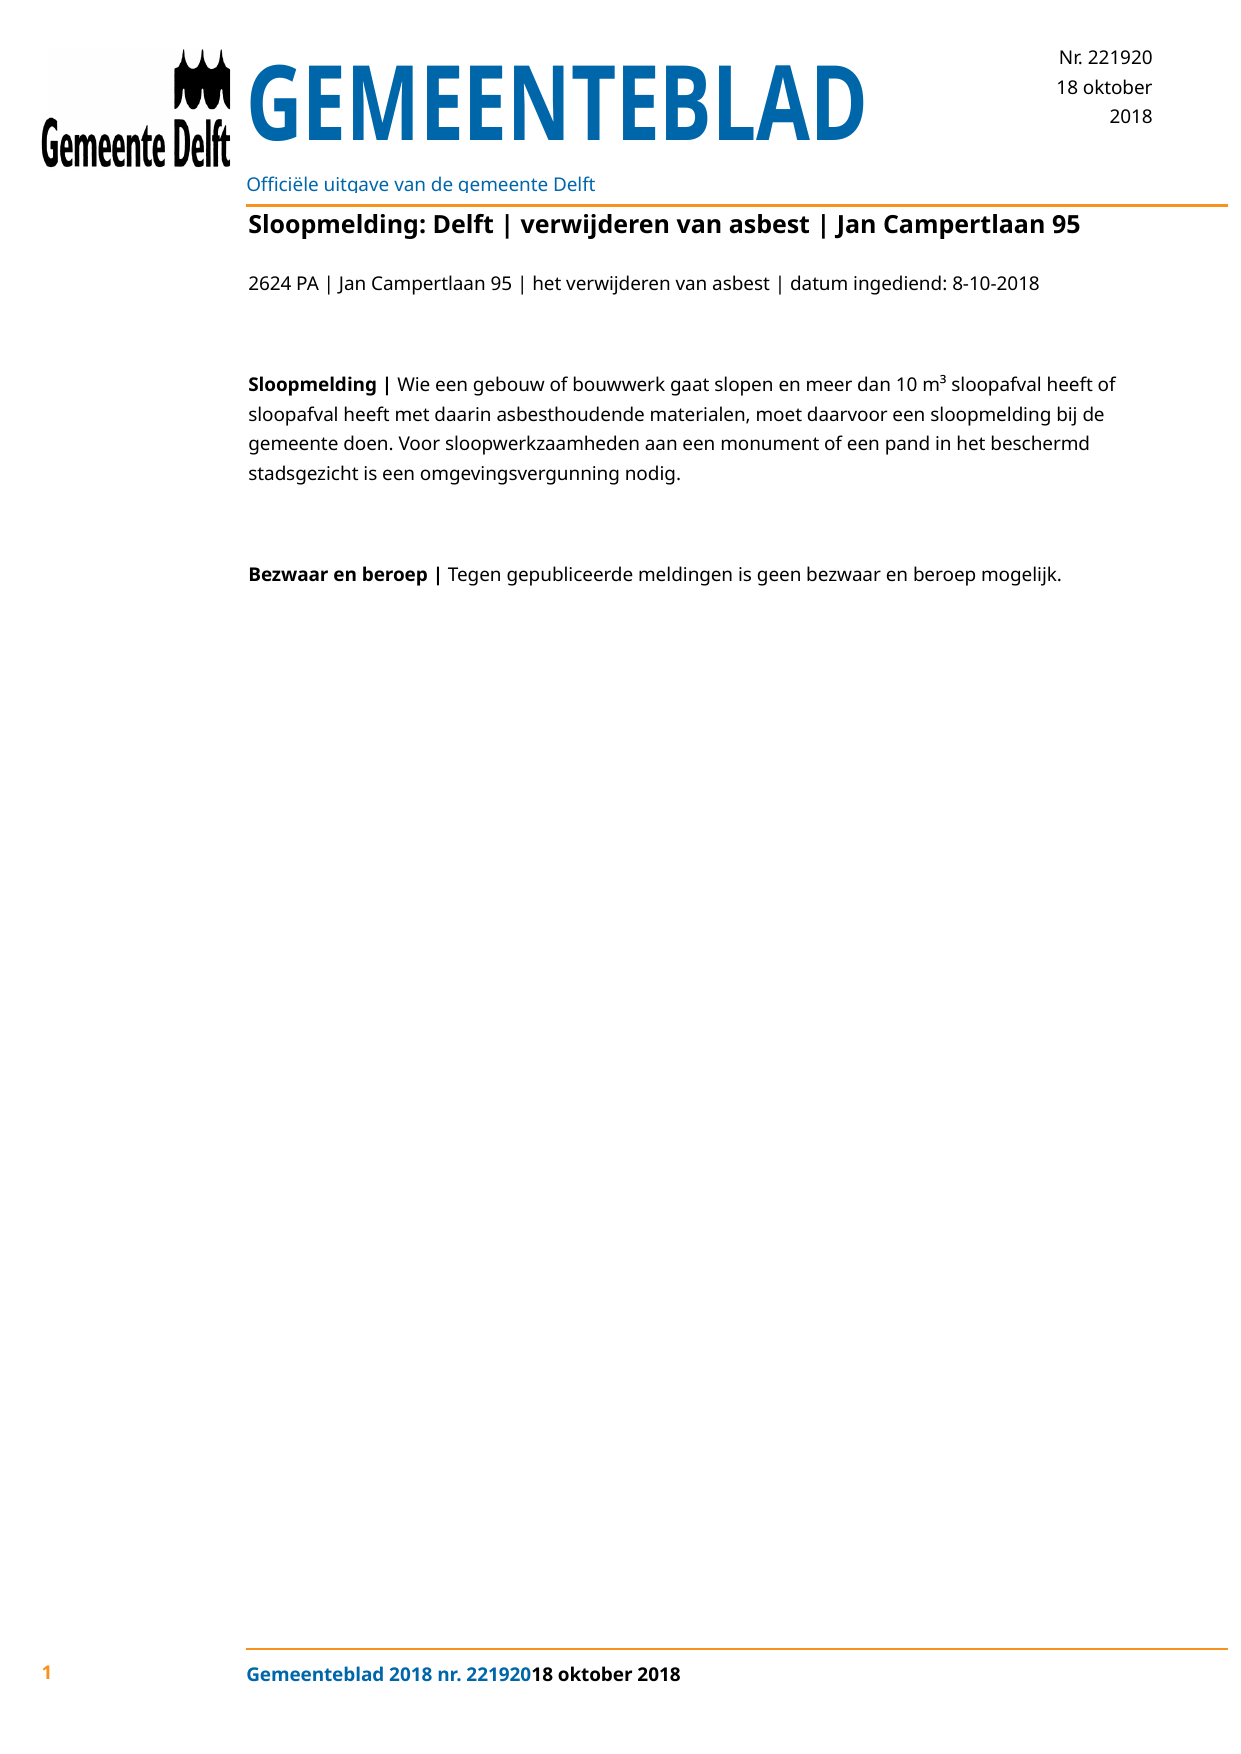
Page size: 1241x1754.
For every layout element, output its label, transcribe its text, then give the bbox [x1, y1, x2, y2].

text Sloopmelding | Wie een gebouw of bouwwerk gaat slopen en meer dan 10 m³ sloopafval heeft of sloopafval heeft met daarin asbesthoudende materialen, moet daarvoor een sloopmelding bij de gemeente doen. Voor sloopwerkzaamheden aan een monument of een pand in het beschermd stadsgezicht is een omgevingsvergunning nodig. [248, 371, 1152, 486]
text 2624 PA | Jan Campertlaan 95 | het verwijderen van asbest | datum ingediend: 8-10-2018 [248, 270, 1152, 296]
text Sloopmelding: Delft | verwijderen van asbest | Jan Campertlaan 95 [248, 207, 1152, 241]
text Bezwaar en beroep | Tegen gepubliceerde meldingen is geen bezwaar en beroep mogelijk. [248, 561, 1152, 586]
picture [41, 47, 231, 172]
